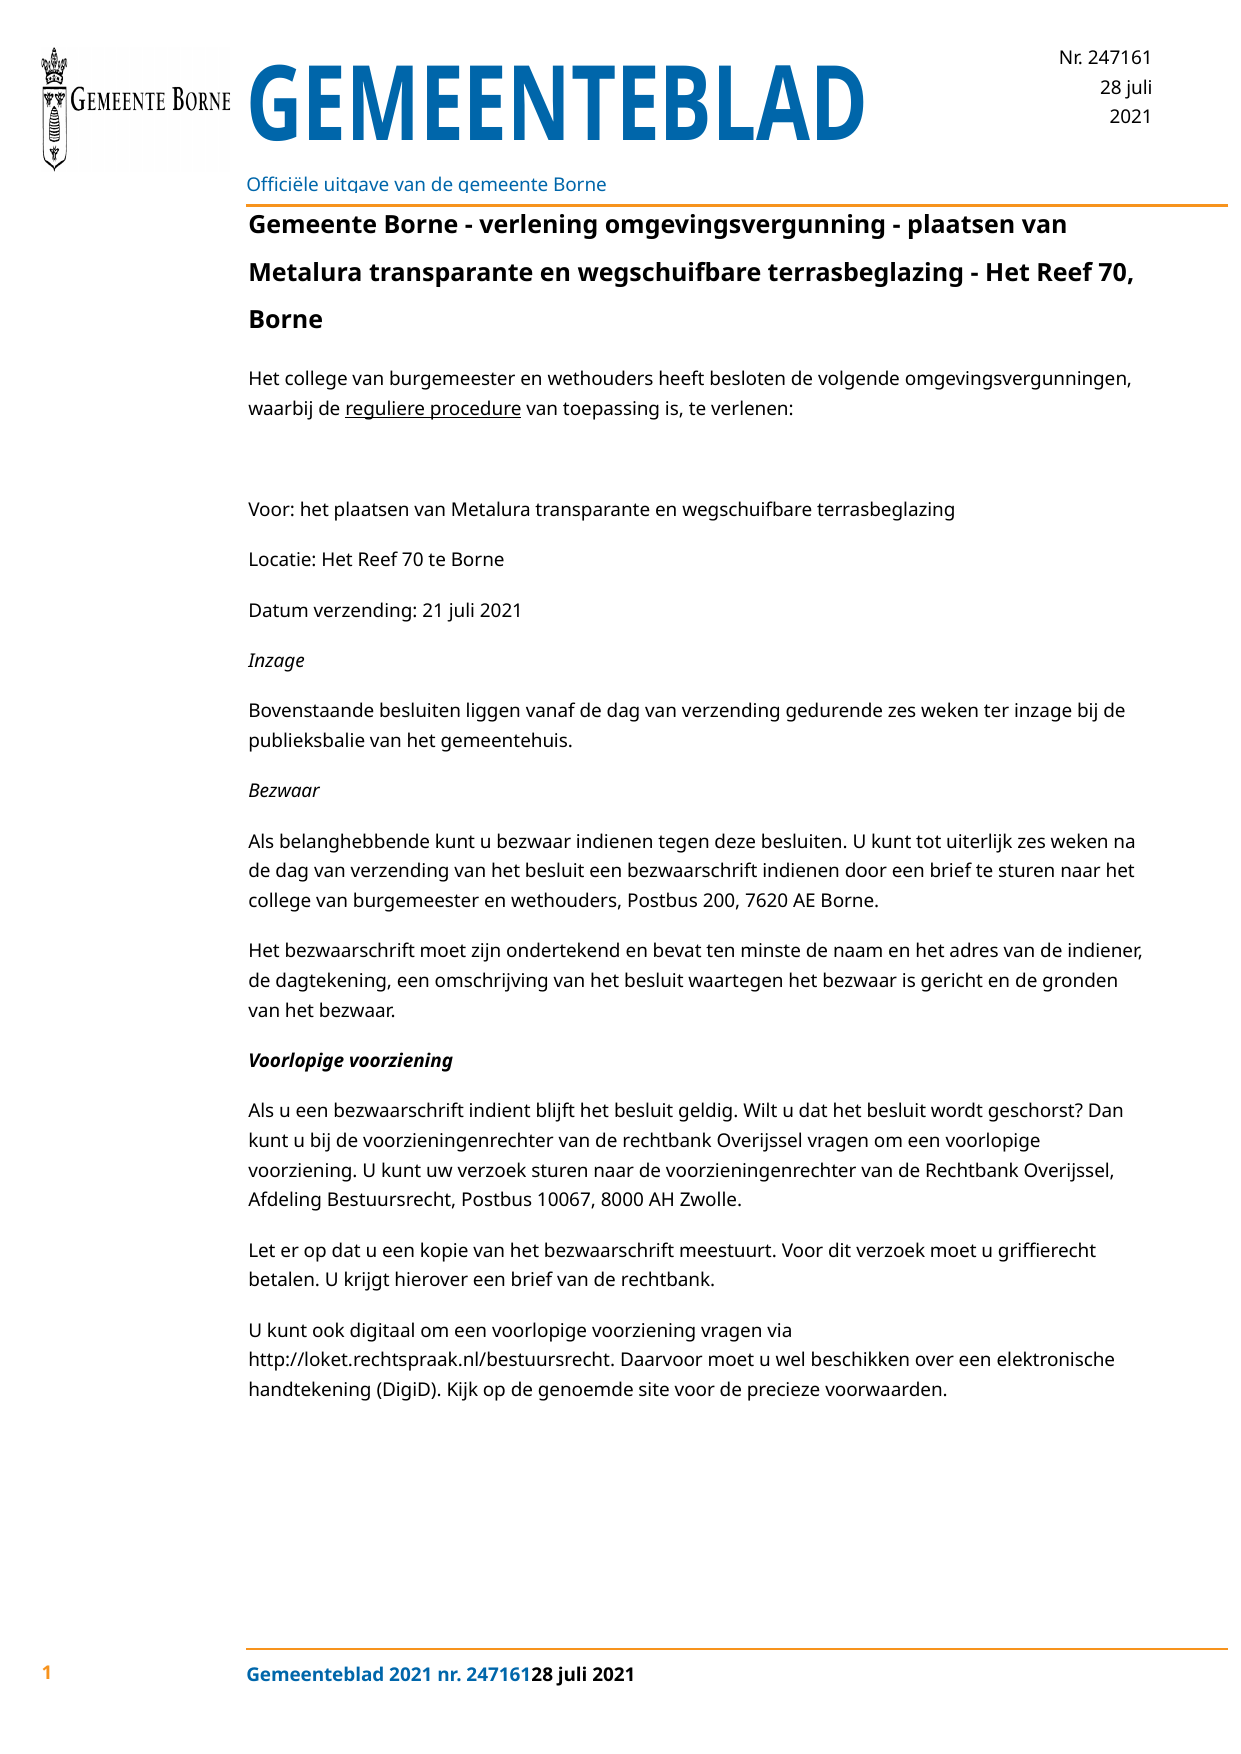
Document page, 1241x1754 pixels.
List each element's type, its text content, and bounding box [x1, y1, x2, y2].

text Let er op dat u een kopie van het bezwaarschrift meestuurt. Voor dit verzoek moet u griffierecht betalen. U krijgt hierover een brief van de rechtbank. [248, 1237, 1152, 1292]
text Locatie: Het Reef 70 te Borne [248, 546, 1152, 572]
text Datum verzending: 21 juli 2021 [248, 597, 1152, 622]
text Bezwaar [248, 778, 1152, 803]
text Inzage [248, 647, 1152, 673]
picture [41, 47, 231, 172]
text Het college van burgemeester en wethouders heeft besloten de volgende omgevingsvergunningen, waarbij de reguliere procedure van toepassing is, te verlenen: [248, 366, 1152, 421]
text Voor: het plaatsen van Metalura transparante en wegschuifbare terrasbeglazing [248, 496, 1152, 522]
text Het bezwaarschrift moet zijn ondertekend en bevat ten minste de naam en het adres van de indiener, de dagtekening, een omschrijving van het besluit waartegen het bezwaar is gericht en de gronden van het bezwaar. [248, 938, 1152, 1022]
text Voorlopige voorziening [248, 1047, 1152, 1073]
text Als belanghebbende kunt u bezwaar indienen tegen deze besluiten. U kunt tot uiterlijk zes weken na de dag van verzending van het besluit een bezwaarschrift indienen door een brief te sturen naar het college van burgemeester en wethouders, Postbus 200, 7620 AE Borne. [248, 828, 1152, 913]
text Als u een bezwaarschrift indient blijft het besluit geldig. Wilt u dat het besluit wordt geschorst? Dan kunt u bij de voorzieningenrechter van de rechtbank Overijssel vragen om een voorlopige voorziening. U kunt uw verzoek sturen naar de voorzieningenrechter van de Rechtbank Overijssel, Afdeling Bestuursrecht, Postbus 10067, 8000 AH Zwolle. [248, 1098, 1152, 1212]
text U kunt ook digitaal om een voorlopige voorziening vragen via http://loket.rechtspraak.nl/bestuursrecht. Daarvoor moet u wel beschikken over een elektronische handtekening (DigiD). Kijk op de genoemde site voor de precieze voorwaarden. [248, 1317, 1152, 1402]
text Gemeente Borne - verlening omgevingsvergunning - plaatsen van Metalura transparante en wegschuifbare terrasbeglazing - Het Reef 70, Borne [248, 207, 1152, 336]
text Bovenstaande besluiten liggen vanaf de dag van verzending gedurende zes weken ter inzage bij de publieksbalie van het gemeentehuis. [248, 698, 1152, 753]
